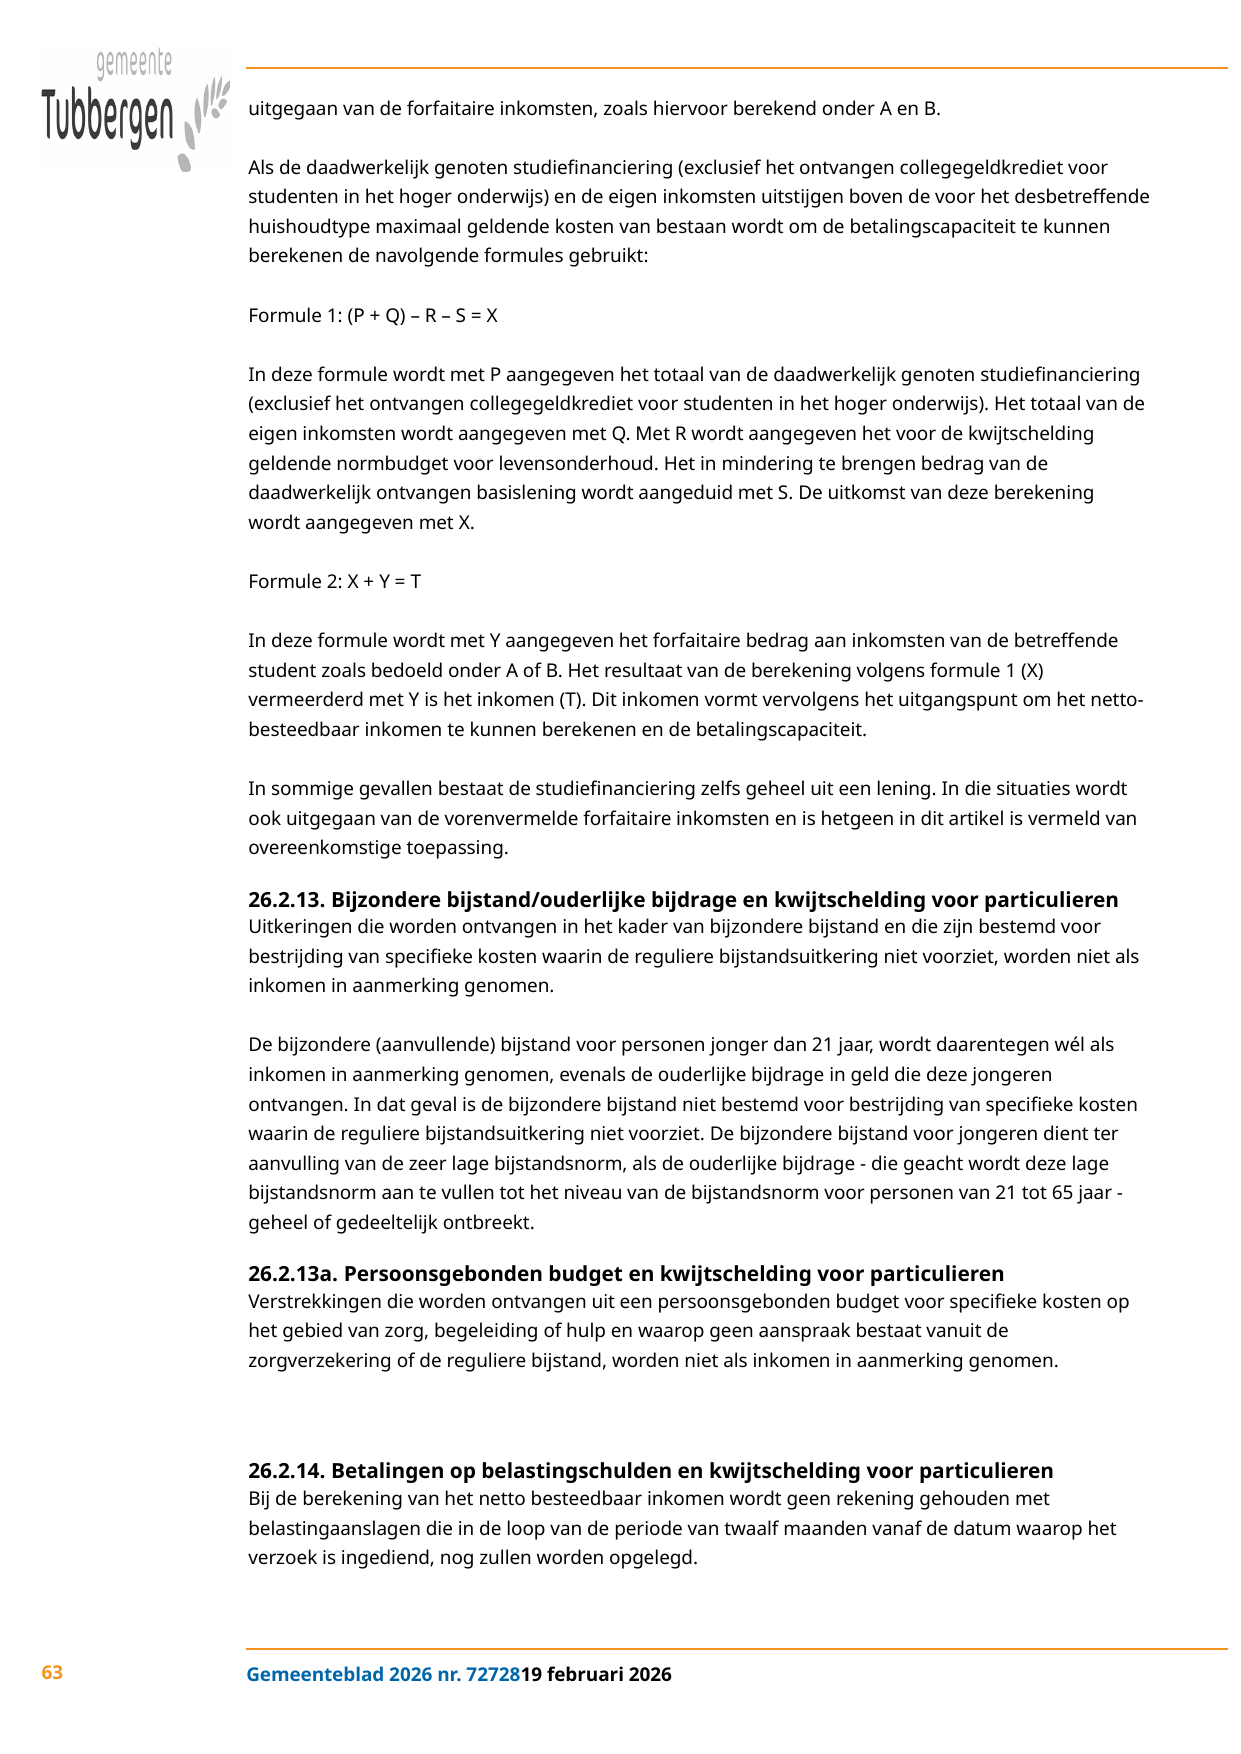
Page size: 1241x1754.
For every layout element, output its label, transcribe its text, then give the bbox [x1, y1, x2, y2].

text Uitkeringen die worden ontvangen in het kader van bijzondere bijstand en die zijn bestemd voor bestrijding van specifieke kosten waarin de reguliere bijstandsuitkering niet voorziet, worden niet als inkomen in aanmerking genomen. [248, 913, 1152, 998]
picture [41, 47, 231, 172]
text 26.2.13a. Persoonsgebonden budget en kwijtschelding voor particulieren [248, 1259, 1152, 1288]
text Verstrekkingen die worden ontvangen uit een persoonsgebonden budget voor specifieke kosten op het gebied van zorg, begeleiding of hulp en waarop geen aanspraak bestaat vanuit de zorgverzekering of de reguliere bijstand, worden niet als inkomen in aanmerking genomen. [248, 1288, 1152, 1373]
text 26.2.13. Bijzondere bijstand/ouderlijke bijdrage en kwijtschelding voor particulieren [248, 885, 1152, 913]
text In deze formule wordt met P aangegeven het totaal van de daadwerkelijk genoten studiefinanciering (exclusief het ontvangen collegegeldkrediet voor studenten in het hoger onderwijs). Het totaal van de eigen inkomsten wordt aangegeven met Q. Met R wordt aangegeven het voor de kwijtschelding geldende normbudget voor levensonderhoud. Het in mindering te brengen bedrag van de daadwerkelijk ontvangen basislening wordt aangeduid met S. De uitkomst van deze berekening wordt aangegeven met X. [248, 361, 1152, 535]
text Bij de berekening van het netto besteedbaar inkomen wordt geen rekening gehouden met belastingaanslagen die in de loop van de periode van twaalf maanden vanaf de datum waarop het verzoek is ingediend, nog zullen worden opgelegd. [248, 1485, 1152, 1570]
text Formule 2: X + Y = T [248, 568, 1152, 594]
text In deze formule wordt met Y aangegeven het forfaitaire bedrag aan inkomsten van de betreffende student zoals bedoeld onder A of B. Het resultaat van de berekening volgens formule 1 (X) vermeerderd met Y is het inkomen (T). Dit inkomen vormt vervolgens het uitgangspunt om het netto-besteedbaar inkomen te kunnen berekenen en de betalingscapaciteit. [248, 627, 1152, 742]
text Formule 1: (P + Q) – R – S = X [248, 302, 1152, 328]
text uitgegaan van de forfaitaire inkomsten, zoals hiervoor berekend onder A en B. [248, 95, 1152, 121]
text Als de daadwerkelijk genoten studiefinanciering (exclusief het ontvangen collegegeldkrediet voor studenten in het hoger onderwijs) en de eigen inkomsten uitstijgen boven de voor het desbetreffende huishoudtype maximaal geldende kosten van bestaan wordt om de betalingscapaciteit te kunnen berekenen de navolgende formules gebruikt: [248, 154, 1152, 268]
text 26.2.14. Betalingen op belastingschulden en kwijtschelding voor particulieren [248, 1457, 1152, 1485]
text In sommige gevallen bestaat de studiefinanciering zelfs geheel uit een lening. In die situaties wordt ook uitgegaan van de vorenvermelde forfaitaire inkomsten en is hetgeen in dit artikel is vermeld van overeenkomstige toepassing. [248, 775, 1152, 860]
text De bijzondere (aanvullende) bijstand voor personen jonger dan 21 jaar, wordt daarentegen wél als inkomen in aanmerking genomen, evenals de ouderlijke bijdrage in geld die deze jongeren ontvangen. In dat geval is de bijzondere bijstand niet bestemd voor bestrijding van specifieke kosten waarin de reguliere bijstandsuitkering niet voorziet. De bijzondere bijstand voor jongeren dient ter aanvulling van de zeer lage bijstandsnorm, als de ouderlijke bijdrage - die geacht wordt deze lage bijstandsnorm aan te vullen tot het niveau van de bijstandsnorm voor personen van 21 tot 65 jaar - geheel of gedeeltelijk ontbreekt. [248, 1032, 1152, 1235]
